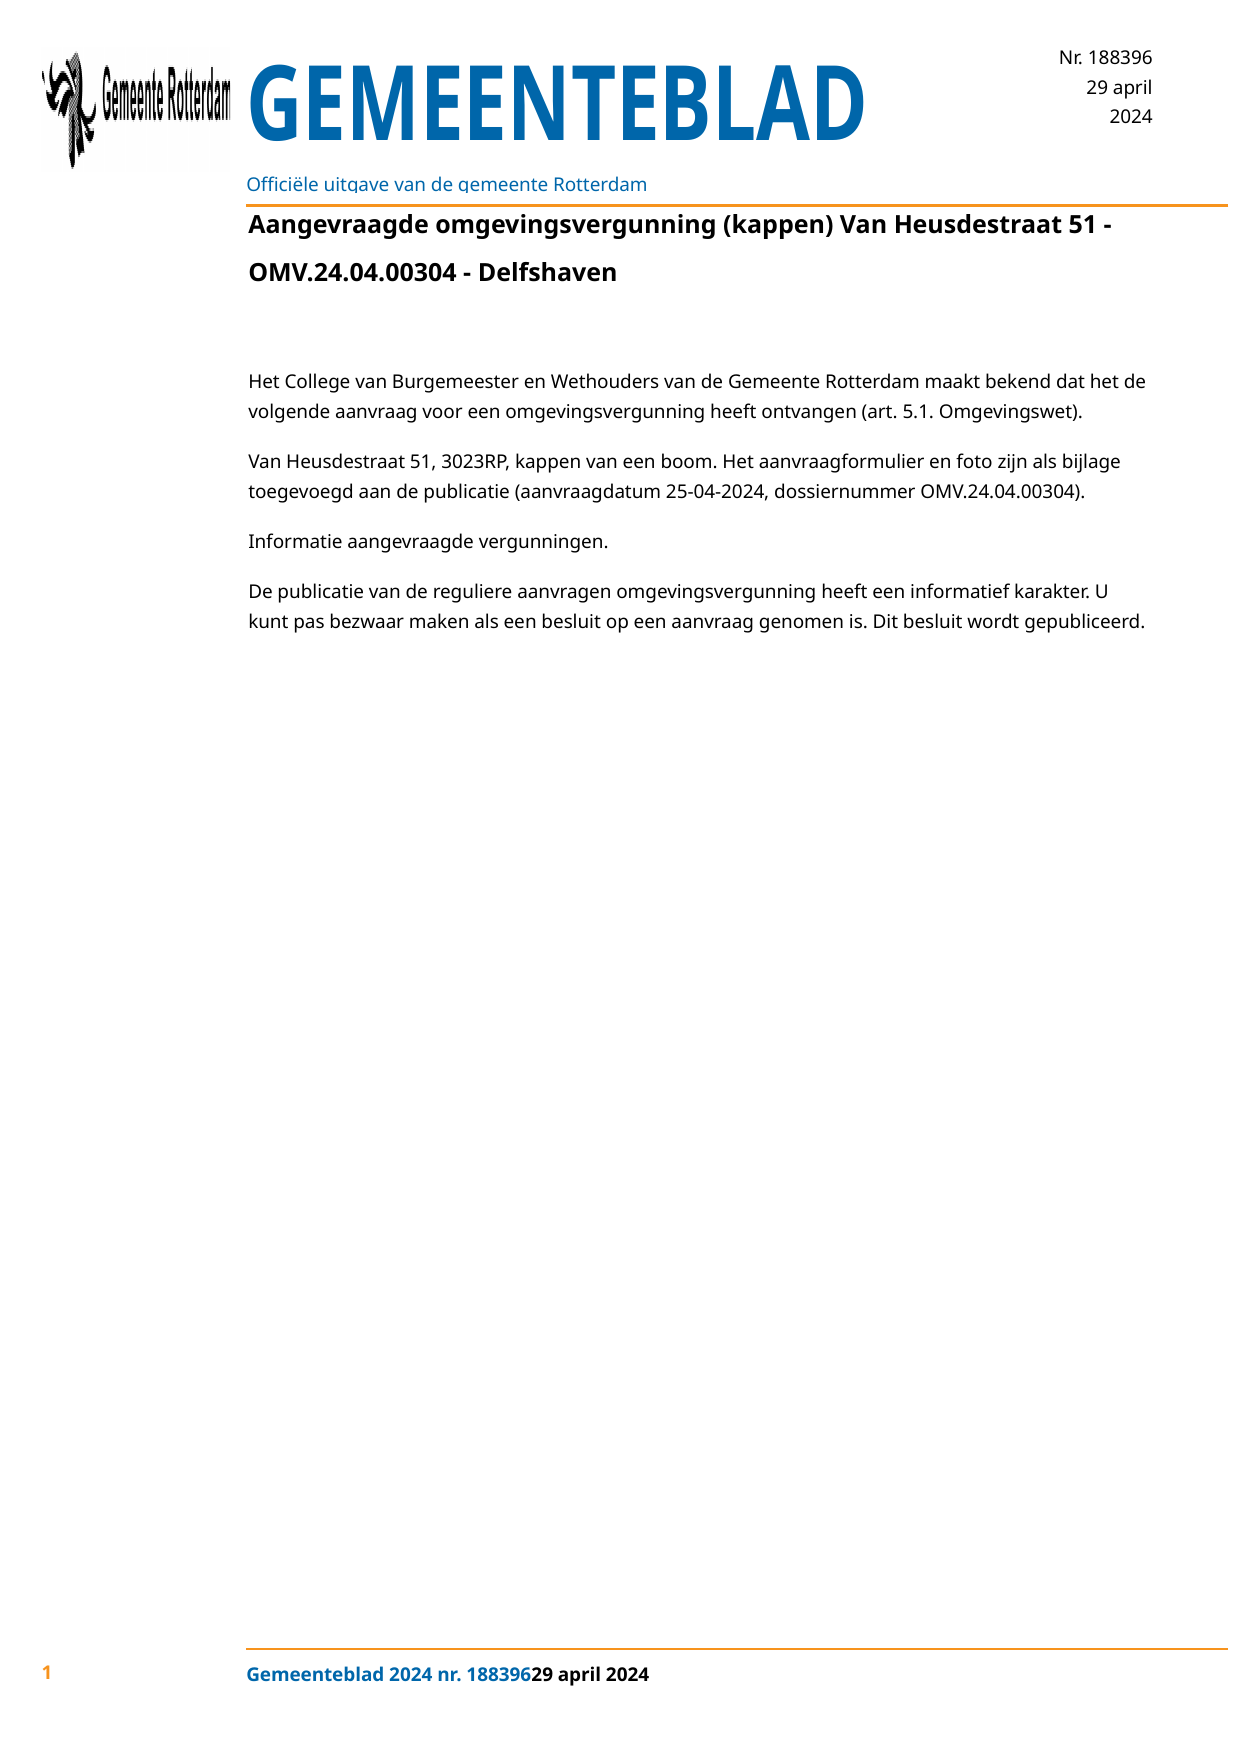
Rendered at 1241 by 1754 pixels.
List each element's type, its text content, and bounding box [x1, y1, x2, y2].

text De publicatie van de reguliere aanvragen omgevingsvergunning heeft een informatief karakter. U kunt pas bezwaar maken als een besluit op een aanvraag genomen is. Dit besluit wordt gepubliceerd. [248, 579, 1152, 634]
text Informatie aangevraagde vergunningen. [248, 528, 1152, 554]
text Van Heusdestraat 51, 3023RP, kappen van een boom. Het aanvraagformulier en foto zijn als bijlage toegevoegd aan de publicatie (aanvraagdatum 25-04-2024, dossiernummer OMV.24.04.00304). [248, 448, 1152, 504]
text Aangevraagde omgevingsvergunning (kappen) Van Heusdestraat 51 - OMV.24.04.00304 - Delfshaven [248, 207, 1152, 288]
text Het College van Burgemeester en Wethouders van de Gemeente Rotterdam maakt bekend dat het de volgende aanvraag voor een omgevingsvergunning heeft ontvangen (art. 5.1. Omgevingswet). [248, 368, 1152, 424]
picture [41, 47, 231, 172]
